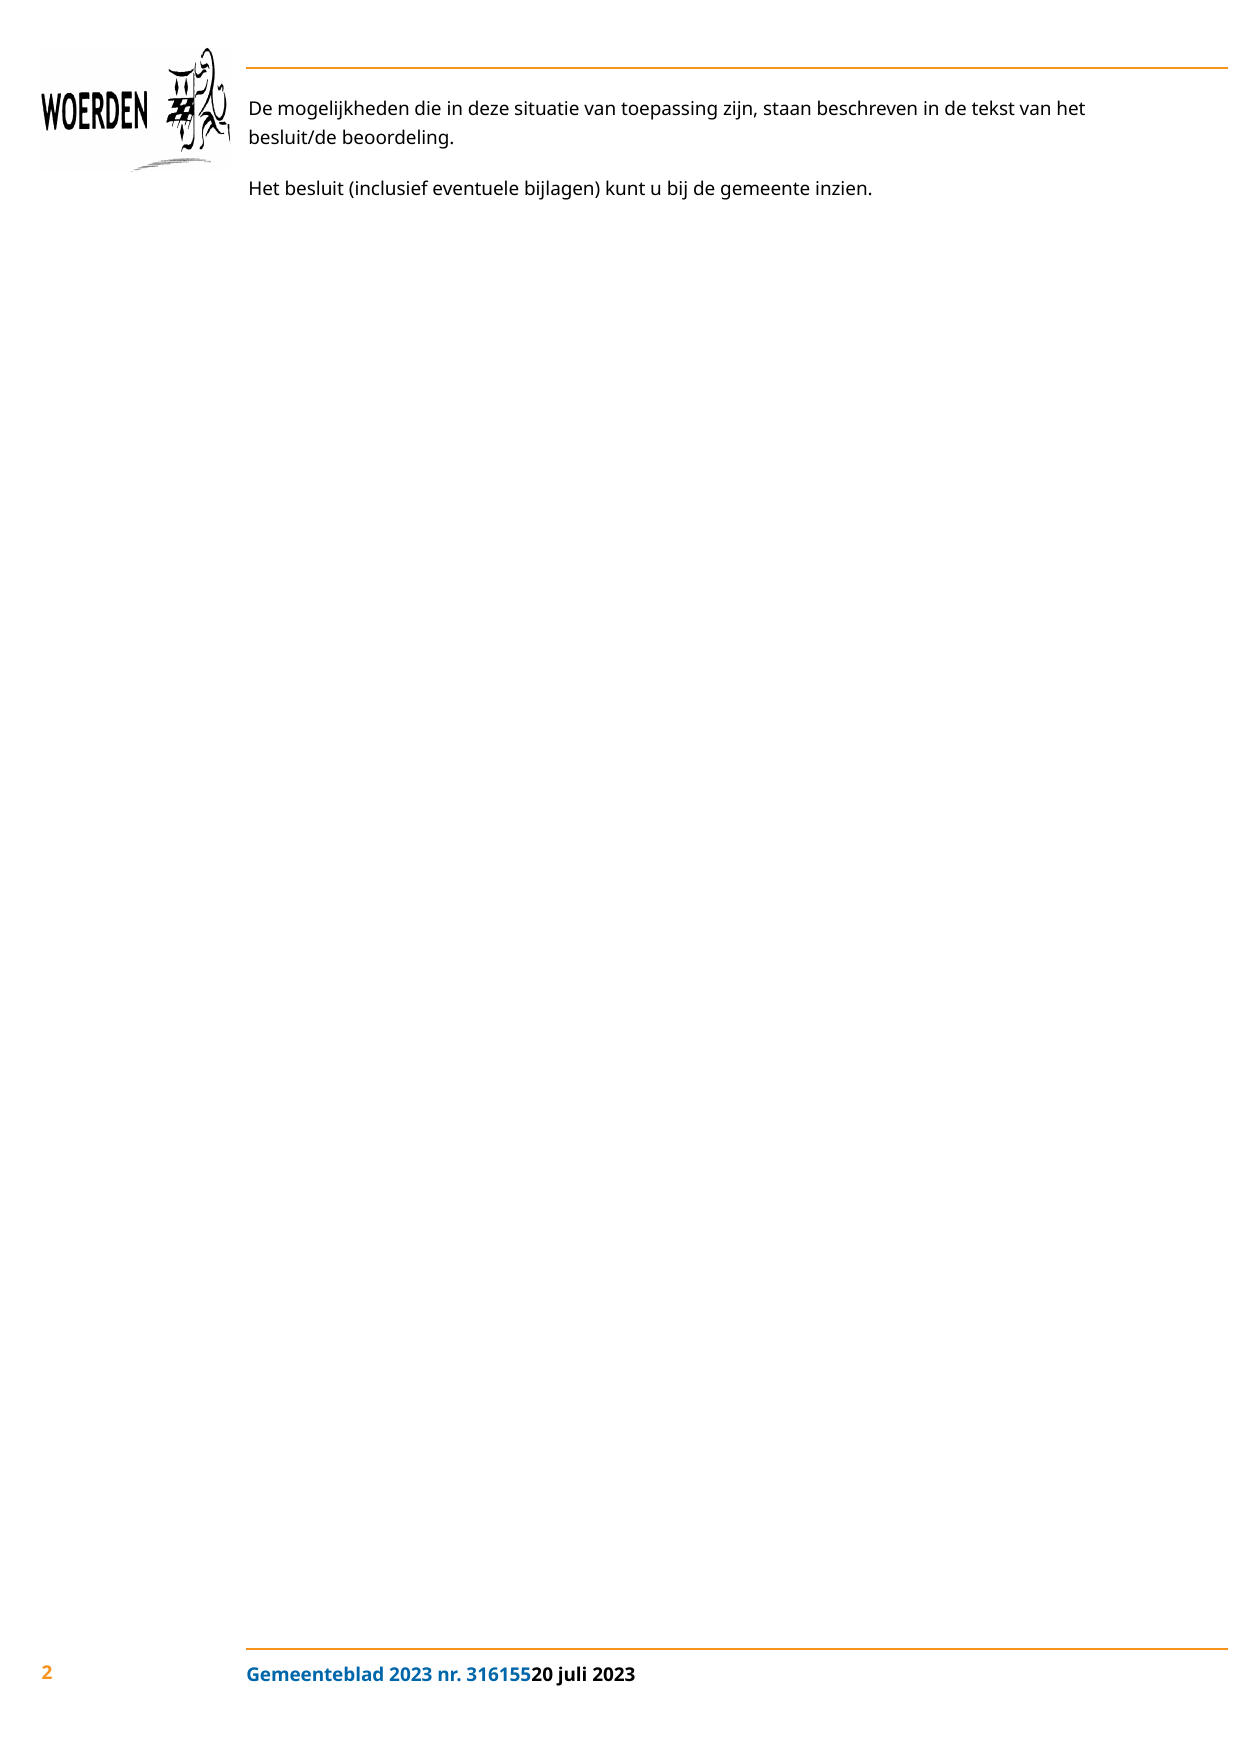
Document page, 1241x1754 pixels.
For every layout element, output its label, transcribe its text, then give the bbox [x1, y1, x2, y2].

text De mogelijkheden die in deze situatie van toepassing zijn, staan beschreven in de tekst van het besluit/de beoordeling. [248, 95, 1152, 150]
text Het besluit (inclusief eventuele bijlagen) kunt u bij de gemeente inzien. [248, 175, 1152, 201]
picture [41, 47, 231, 172]
